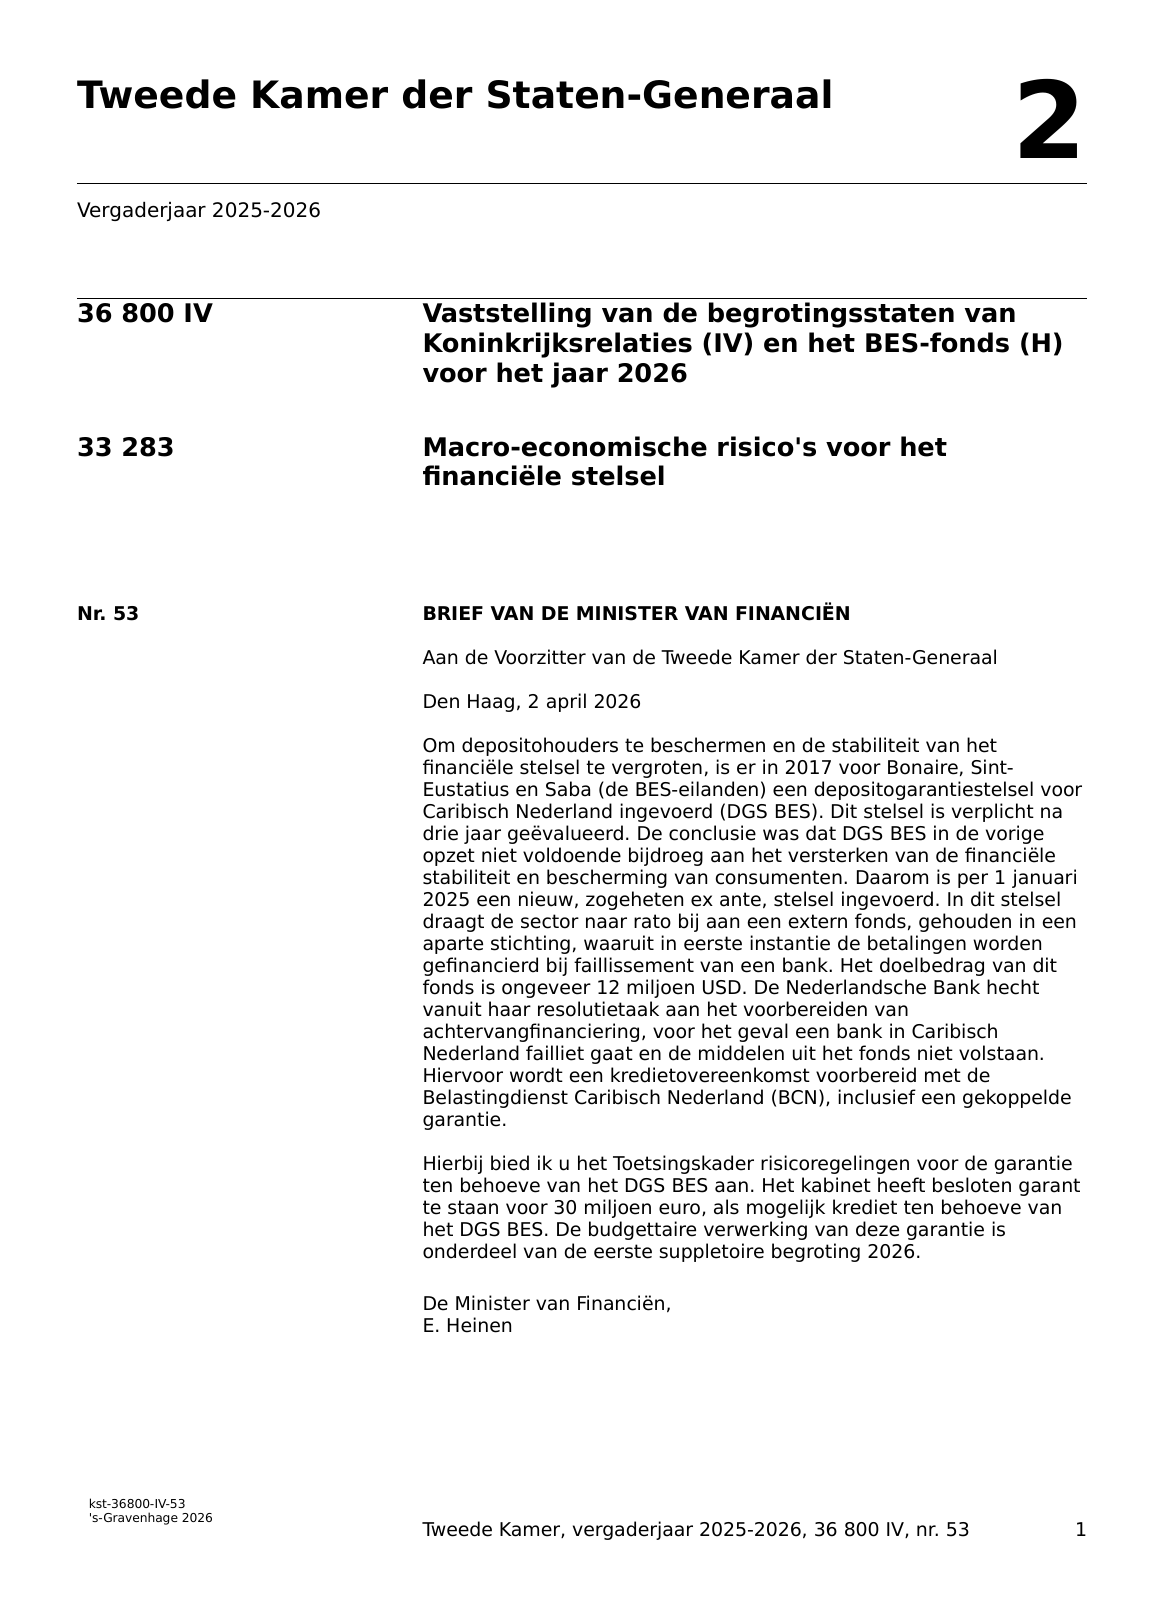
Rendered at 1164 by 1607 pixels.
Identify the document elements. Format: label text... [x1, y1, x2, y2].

text Hierbij bied ik u het Toetsingskader risicoregelingen voor de garantie ten behoeve van het DGS BES aan. Het kabinet heeft besloten garant te staan voor 30 miljoen euro, als mogelijk krediet ten behoeve van het DGS BES. De budgettaire verwerking van deze garantie is onderdeel van de eerste suppletoire begroting 2026. [422, 1153, 1087, 1263]
subtitle 33 283 Macro-economische risico's voor het financiële stelsel [77, 432, 1087, 492]
table_cell Vergaderjaar 2025-2026 [77, 184, 1087, 298]
text Den Haag, 2 april 2026 [422, 691, 1087, 713]
text Aan de Voorzitter van de Tweede Kamer der Staten-Generaal [422, 647, 1087, 669]
table_header 2 [886, 59, 1087, 183]
text 's-Gravenhage 2026 [88, 1511, 323, 1525]
subtitle 36 800 IV Vaststelling van de begrotingsstaten van Koninkrijksrelaties (IV) en het BES-fonds (H) voor het jaar 2026 [77, 299, 1087, 388]
text De Minister van Financiën, E. Heinen [422, 1293, 1087, 1337]
text Om depositohouders te beschermen en de stabiliteit van het financiële stelsel te vergroten, is er in 2017 voor Bonaire, Sint-Eustatius en Saba (de BES-eilanden) een depositogarantiestelsel voor Caribisch Nederland ingevoerd (DGS BES). Dit stelsel is verplicht na drie jaar geëvalueerd. De conclusie was dat DGS BES in de vorige opzet niet voldoende bijdroeg aan het versterken van de financiële stabiliteit en bescherming van consumenten. Daarom is per 1 januari 2025 een nieuw, zogeheten ex ante, stelsel ingevoerd. In dit stelsel draagt de sector naar rato bij aan een extern fonds, gehouden in een aparte stichting, waaruit in eerste instantie de betalingen worden gefinancierd bij faillissement van een bank. Het doelbedrag van dit fonds is ongeveer 12 miljoen USD. De Nederlandsche Bank hecht vanuit haar resolutietaak aan het voorbereiden van achtervangfinanciering, voor het geval een bank in Caribisch Nederland failliet gaat en de middelen uit het fonds niet volstaan. Hiervoor wordt een kredietovereenkomst voorbereid met de Belastingdienst Caribisch Nederland (BCN), inclusief een gekoppelde garantie. [422, 735, 1087, 1131]
subtitle Nr. 53 BRIEF VAN DE MINISTER VAN FINANCIËN [77, 603, 1087, 625]
table_header Tweede Kamer der Staten-Generaal [77, 59, 886, 183]
text kst-36800-IV-53 [88, 1497, 323, 1511]
